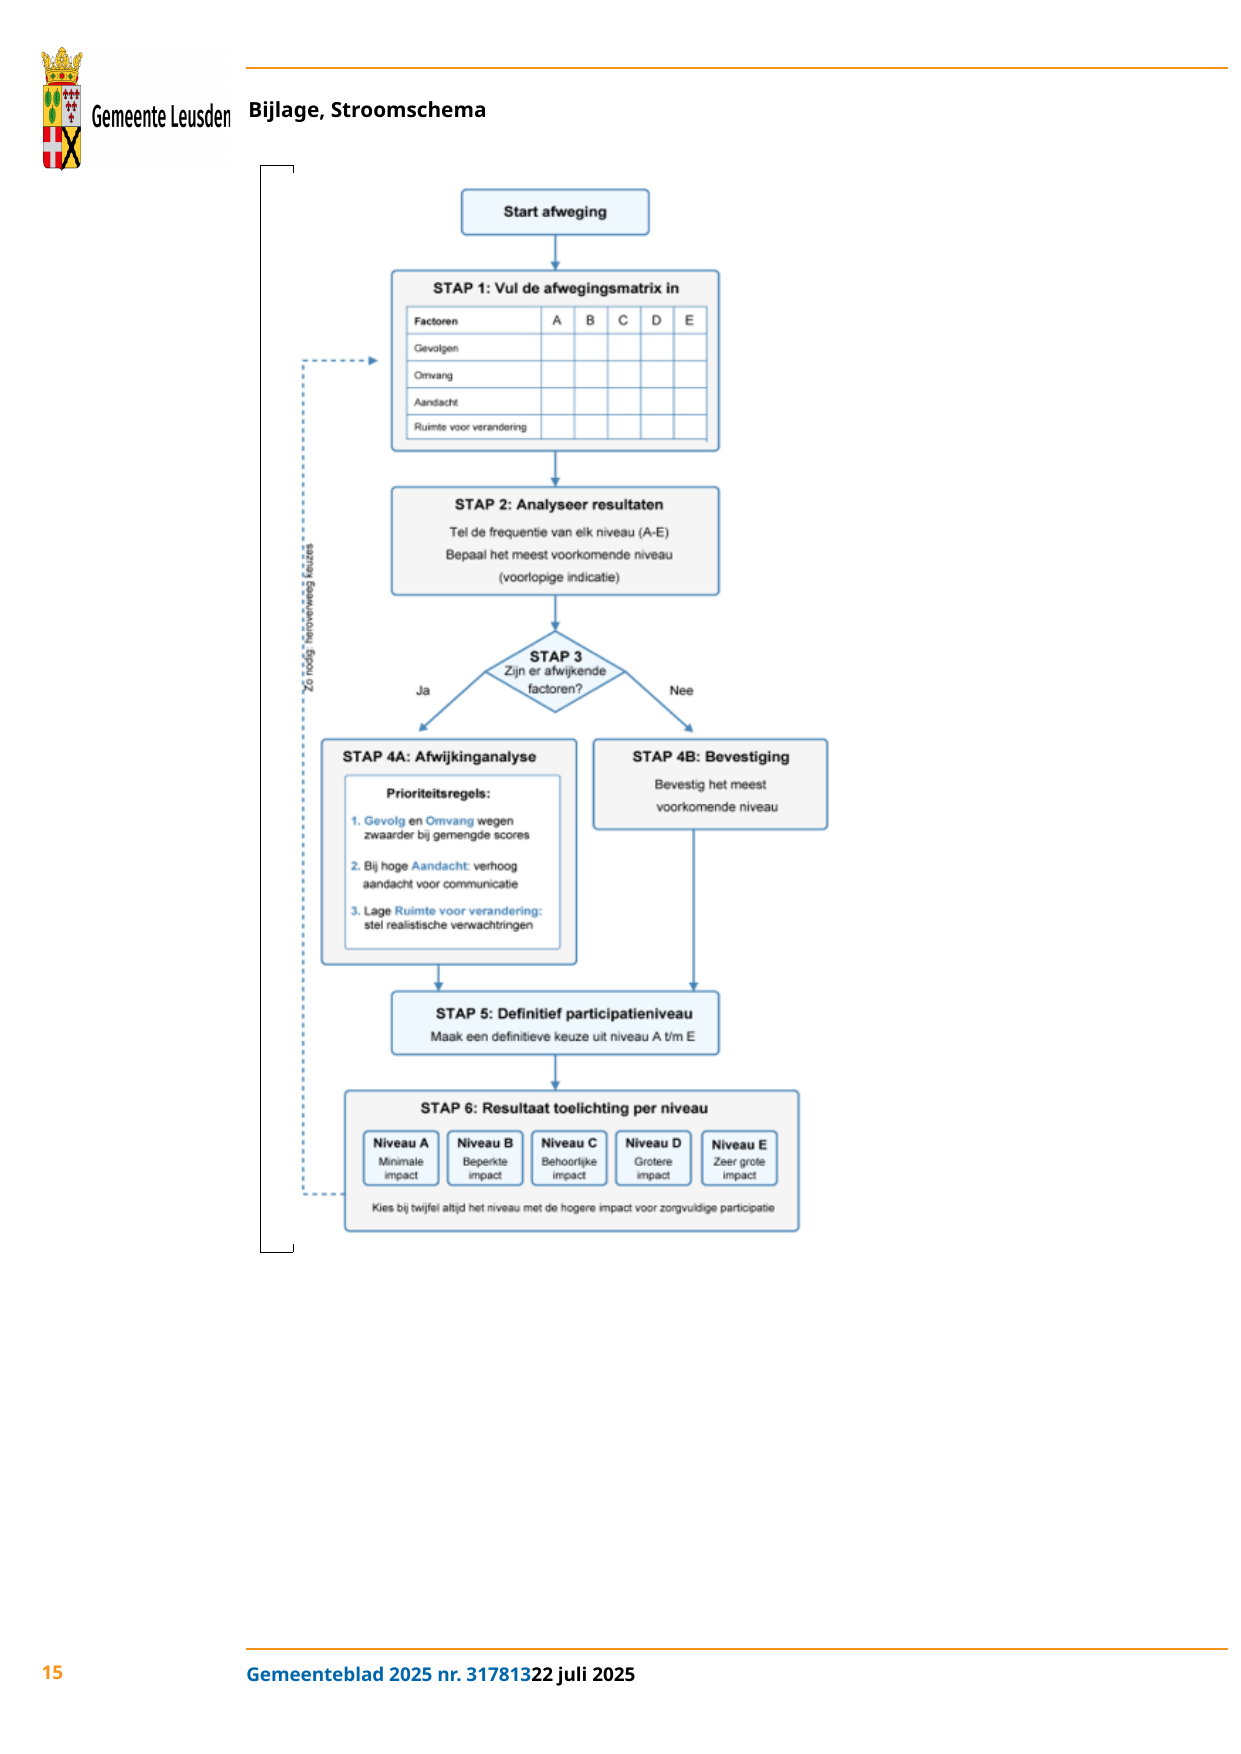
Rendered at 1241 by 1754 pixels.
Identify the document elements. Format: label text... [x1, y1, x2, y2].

text Bijlage, Stroomschema [248, 95, 1152, 123]
picture [268, 173, 860, 1244]
picture [41, 47, 231, 172]
